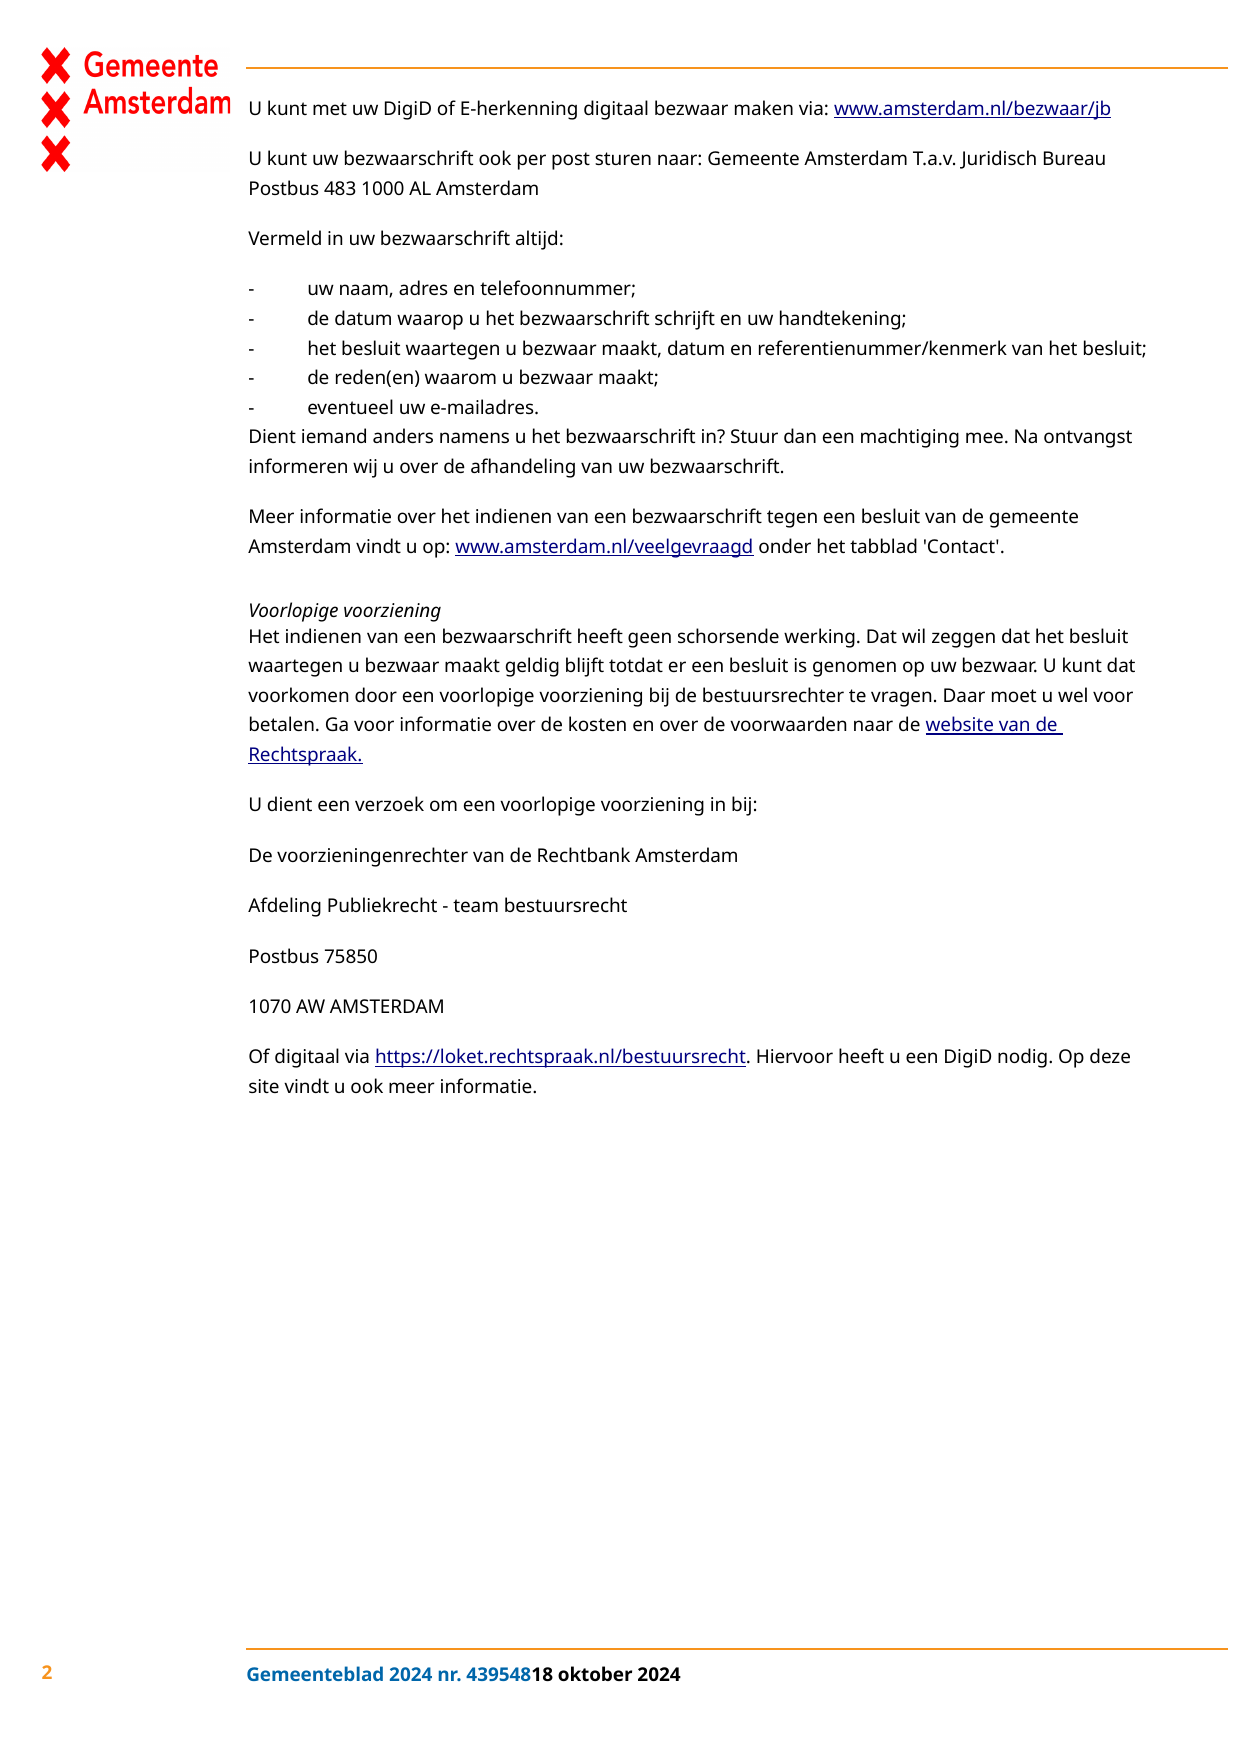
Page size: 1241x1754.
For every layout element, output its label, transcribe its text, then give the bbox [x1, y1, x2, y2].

text Het indienen van een bezwaarschrift heeft geen schorsende werking. Dat wil zeggen dat het besluit waartegen u bezwaar maakt geldig blijft totdat er een besluit is genomen op uw bezwaar. U kunt dat voorkomen door een voorlopige voorziening bij de bestuursrechter te vragen. Daar moet u wel voor betalen. Ga voor informatie over de kosten en over de voorwaarden naar de website van de Rechtspraak. [248, 623, 1152, 767]
list uw naam, adres en telefoonnummer; [248, 276, 1152, 301]
text Voorlopige voorziening [248, 597, 1152, 623]
list de reden(en) waarom u bezwaar maakt; [248, 364, 1152, 390]
list de datum waarop u het bezwaarschrift schrijft en uw handtekening; [248, 305, 1152, 331]
list het besluit waartegen u bezwaar maakt, datum en referentienummer/kenmerk van het besluit; [248, 335, 1152, 361]
text Afdeling Publiekrecht - team bestuursrecht [248, 892, 1152, 918]
picture [41, 47, 231, 172]
text U kunt met uw DigiD of E-herkenning digitaal bezwaar maken via: www.amsterdam.nl/bezwaar/jb [248, 95, 1152, 121]
text U dient een verzoek om een voorlopige voorziening in bij: [248, 792, 1152, 817]
text Meer informatie over het indienen van een bezwaarschrift tegen een besluit van de gemeente Amsterdam vindt u op: www.amsterdam.nl/veelgevraagd onder het tabblad 'Contact'. [248, 503, 1152, 559]
text Vermeld in uw bezwaarschrift altijd: [248, 225, 1152, 251]
list eventueel uw e-mailadres. [248, 394, 1152, 420]
text De voorzieningenrechter van de Rechtbank Amsterdam [248, 842, 1152, 868]
text Postbus 75850 [248, 943, 1152, 968]
text 1070 AW AMSTERDAM [248, 993, 1152, 1019]
text U kunt uw bezwaarschrift ook per post sturen naar: Gemeente Amsterdam T.a.v. Juridisch Bureau Postbus 483 1000 AL Amsterdam [248, 145, 1152, 201]
text Dient iemand anders namens u het bezwaarschrift in? Stuur dan een machtiging mee. Na ontvangst informeren wij u over de afhandeling van uw bezwaarschrift. [248, 423, 1152, 479]
text Of digitaal via https://loket.rechtspraak.nl/bestuursrecht. Hiervoor heeft u een DigiD nodig. Op deze site vindt u ook meer informatie. [248, 1044, 1152, 1099]
